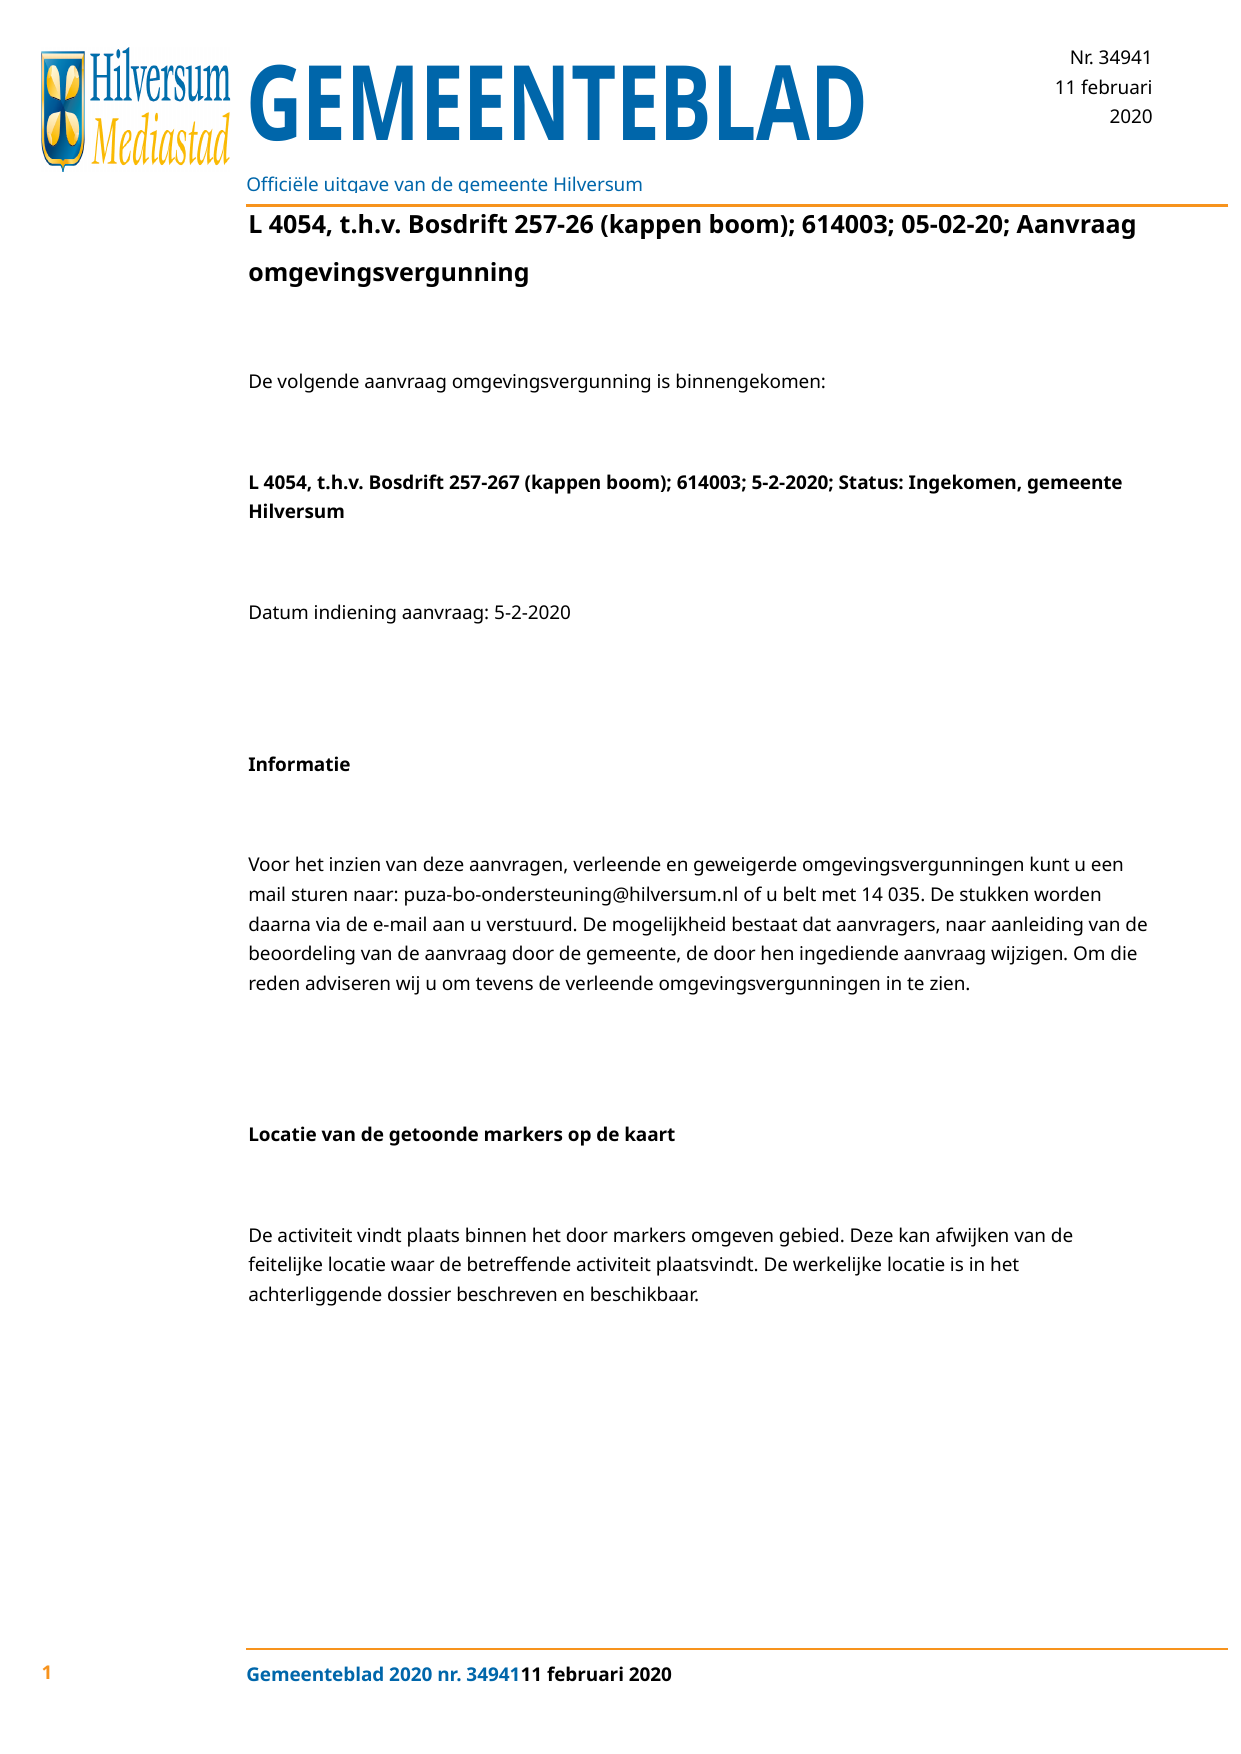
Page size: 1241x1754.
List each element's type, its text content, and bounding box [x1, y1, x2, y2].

text Informatie [248, 751, 1152, 777]
text Locatie van de getoonde markers op de kaart [248, 1121, 1152, 1147]
text Datum indiening aanvraag: 5-2-2020 [248, 599, 1152, 625]
picture [41, 47, 231, 172]
text L 4054, t.h.v. Bosdrift 257-26 (kappen boom); 614003; 05-02-20; Aanvraag omgevingsvergunning [248, 207, 1152, 288]
text De volgende aanvraag omgevingsvergunning is binnengekomen: [248, 368, 1152, 394]
text De activiteit vindt plaats binnen het door markers omgeven gebied. Deze kan afwijken van de feitelijke locatie waar de betreffende activiteit plaatsvindt. De werkelijke locatie is in het achterliggende dossier beschreven en beschikbaar. [248, 1222, 1152, 1307]
text L 4054, t.h.v. Bosdrift 257-267 (kappen boom); 614003; 5-2-2020; Status: Ingekomen, gemeente Hilversum [248, 469, 1152, 524]
text Voor het inzien van deze aanvragen, verleende en geweigerde omgevingsvergunningen kunt u een mail sturen naar: puza-bo-ondersteuning@hilversum.nl of u belt met 14 035. De stukken worden daarna via de e-mail aan u verstuurd. De mogelijkheid bestaat dat aanvragers, naar aanleiding van de beoordeling van de aanvraag door de gemeente, de door hen ingediende aanvraag wijzigen. Om die reden adviseren wij u om tevens de verleende omgevingsvergunningen in te zien. [248, 852, 1152, 996]
